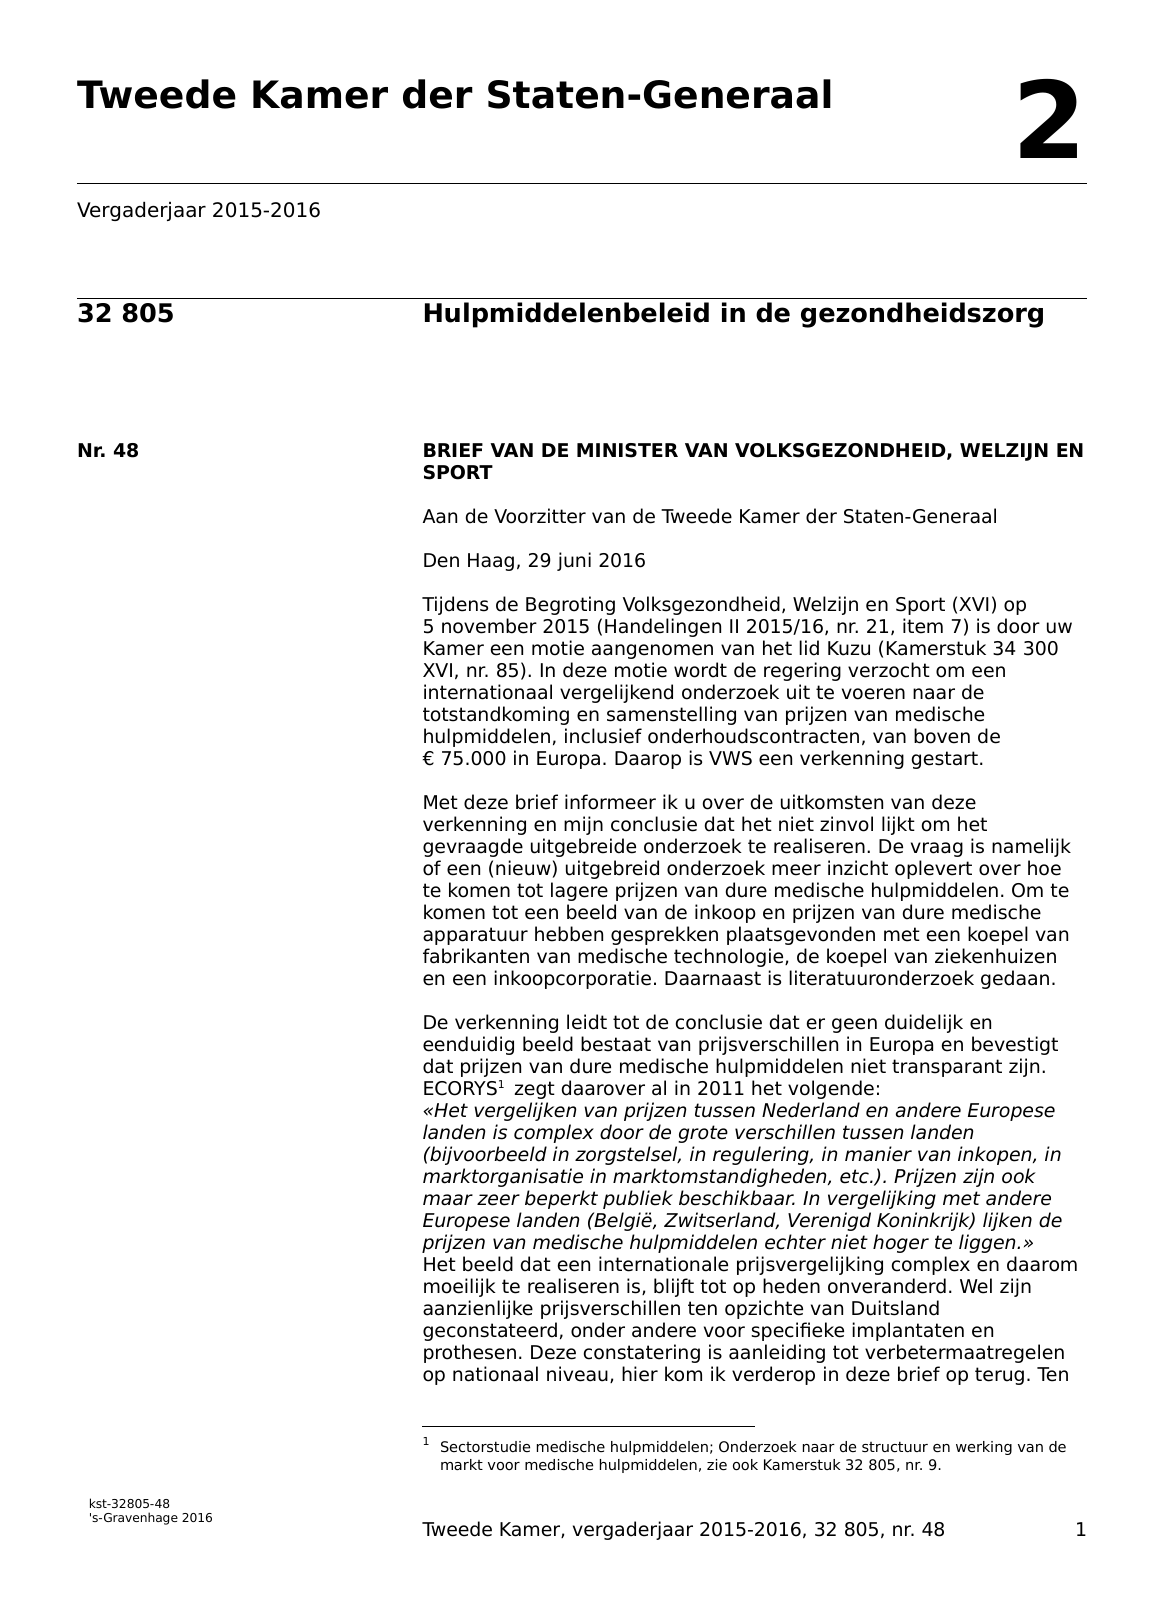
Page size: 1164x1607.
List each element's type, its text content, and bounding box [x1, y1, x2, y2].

text «Het vergelijken van prijzen tussen Nederland en andere Europese landen is complex door de grote verschillen tussen landen (bijvoorbeeld in zorgstelsel, in regulering, in manier van inkopen, in marktorganisatie in marktomstandigheden, etc.). Prijzen zijn ook maar zeer beperkt publiek beschikbaar. In vergelijking met andere Europese landen (België, Zwitserland, Verenigd Koninkrijk) lijken de prijzen van medische hulpmiddelen echter niet hoger te liggen.» [422, 1100, 1087, 1254]
text Met deze brief informeer ik u over de uitkomsten van deze verkenning en mijn conclusie dat het niet zinvol lijkt om het gevraagde uitgebreide onderzoek te realiseren. De vraag is namelijk of een (nieuw) uitgebreid onderzoek meer inzicht oplevert over hoe te komen tot lagere prijzen van dure medische hulpmiddelen. Om te komen tot een beeld van de inkoop en prijzen van dure medische apparatuur hebben gesprekken plaatsgevonden met een koepel van fabrikanten van medische technologie, de koepel van ziekenhuizen en een inkoopcorporatie. Daarnaast is literatuuronderzoek gedaan. [422, 792, 1087, 990]
table_header Tweede Kamer der Staten-Generaal [77, 59, 886, 183]
text Den Haag, 29 juni 2016 [422, 550, 1087, 572]
text De verkenning leidt tot de conclusie dat er geen duidelijk en eenduidig beeld bestaat van prijsverschillen in Europa en bevestigt dat prijzen van dure medische hulpmiddelen niet transparant zijn. ECORYS zegt daarover al in 2011 het volgende: [422, 1012, 1087, 1100]
subtitle 32 805 Hulpmiddelenbeleid in de gezondheidszorg [77, 299, 1087, 329]
text 's-Gravenhage 2016 [88, 1511, 323, 1525]
text Tijdens de Begroting Volksgezondheid, Welzijn en Sport (XVI) op 5 november 2015 (Handelingen II 2015/16, nr. 21, item 7) is door uw Kamer een motie aangenomen van het lid Kuzu (Kamerstuk 34 300 XVI, nr. 85). In deze motie wordt de regering verzocht om een internationaal vergelijkend onderzoek uit te voeren naar de totstandkoming en samenstelling van prijzen van medische hulpmiddelen, inclusief onderhoudscontracten, van boven de € 75.000 in Europa. Daarop is VWS een verkenning gestart. [422, 594, 1087, 770]
text Het beeld dat een internationale prijsvergelijking complex en daarom moeilijk te realiseren is, blijft tot op heden onveranderd. Wel zijn aanzienlijke prijsverschillen ten opzichte van Duitsland geconstateerd, onder andere voor specifieke implantaten en prothesen. Deze constatering is aanleiding tot verbetermaatregelen op nationaal niveau, hier kom ik verderop in deze brief op terug. Ten [422, 1254, 1087, 1386]
table_cell Vergaderjaar 2015-2016 [77, 184, 1087, 298]
text kst-32805-48 [88, 1497, 323, 1511]
text Aan de Voorzitter van de Tweede Kamer der Staten-Generaal [422, 506, 1087, 528]
table_header 2 [886, 59, 1087, 183]
subtitle Nr. 48 BRIEF VAN DE MINISTER VAN VOLKSGEZONDHEID, WELZIJN EN SPORT [77, 440, 1087, 484]
text Sectorstudie medische hulpmiddelen; Onderzoek naar de structuur en werking van de markt voor medische hulpmiddelen, zie ook Kamerstuk 32 805, nr. 9. [422, 1435, 1087, 1474]
